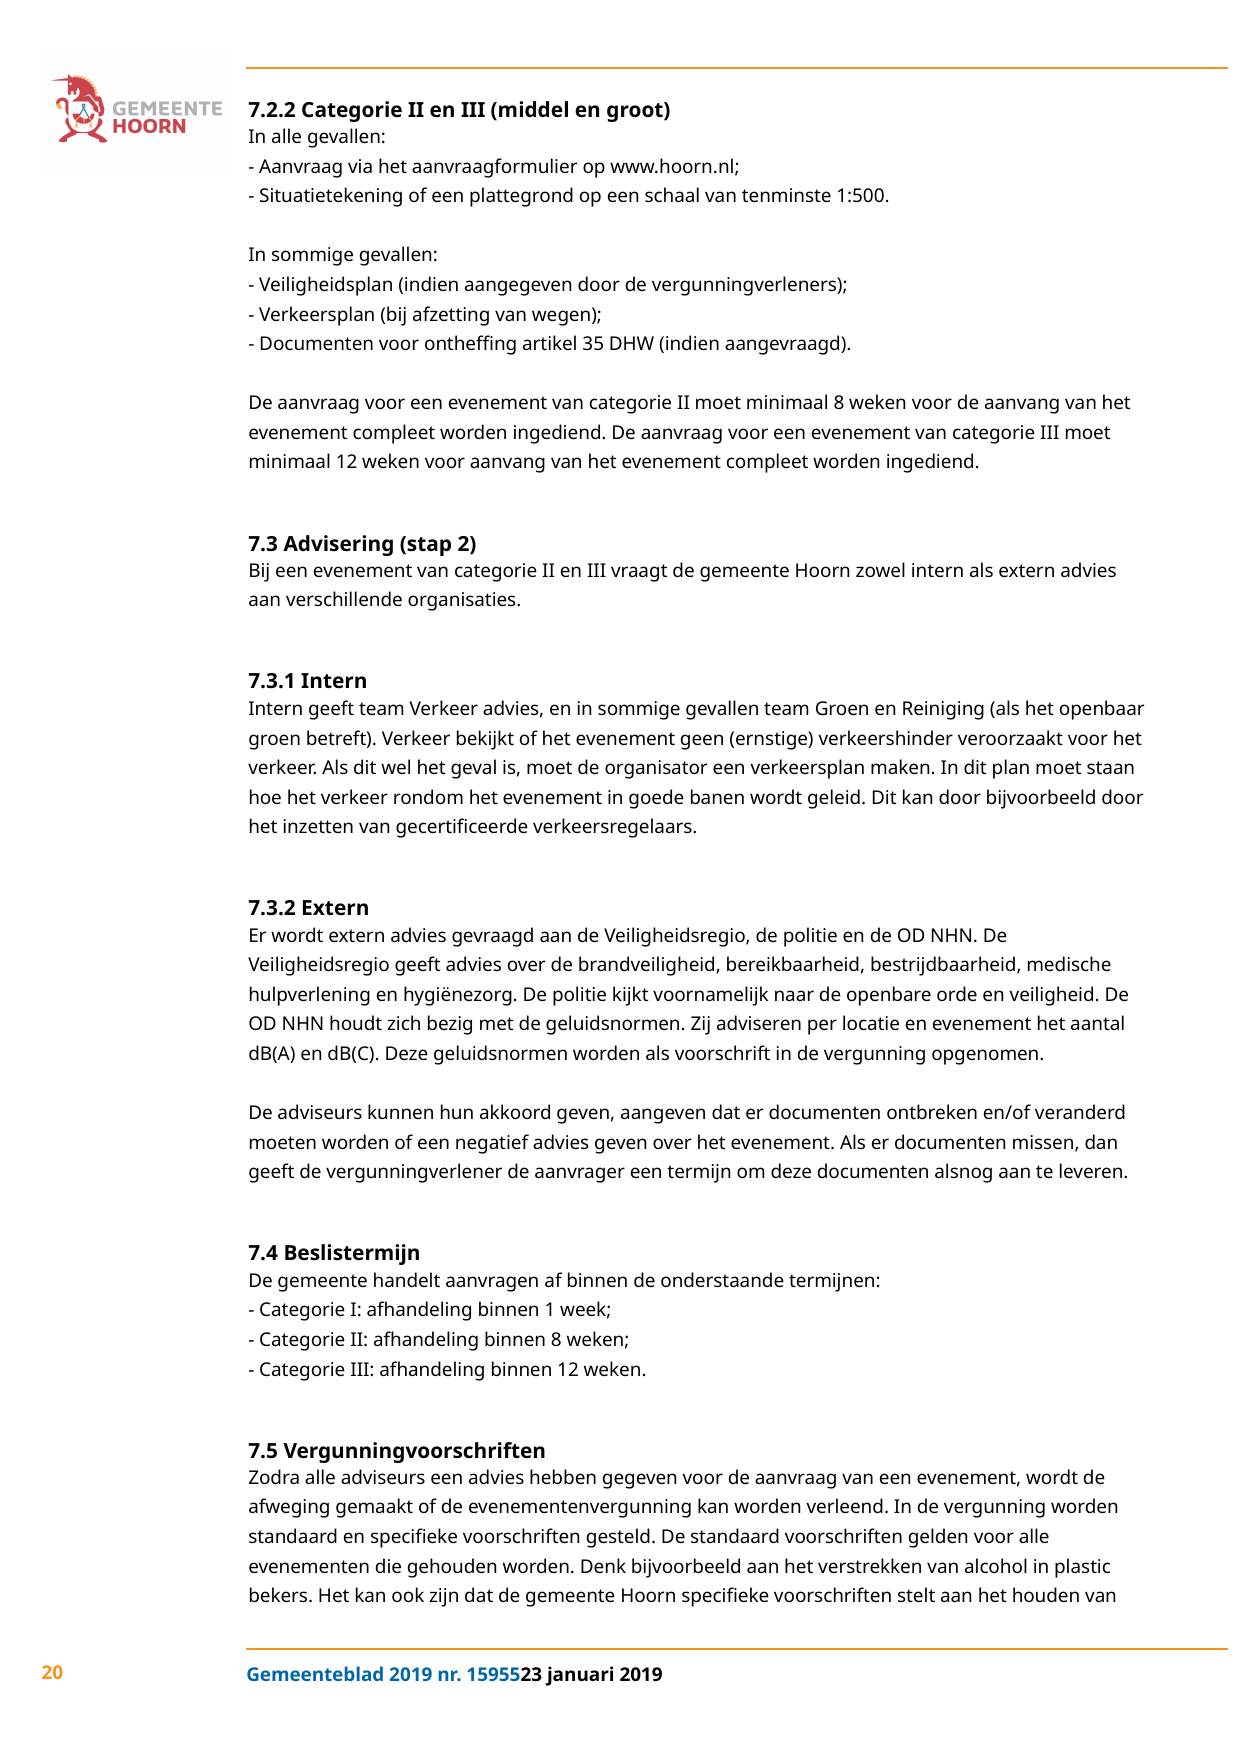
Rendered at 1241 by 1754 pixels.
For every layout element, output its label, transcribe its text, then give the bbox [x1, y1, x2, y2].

text De aanvraag voor een evenement van categorie II moet minimaal 8 weken voor de aanvang van het evenement compleet worden ingediend. De aanvraag voor een evenement van categorie III moet minimaal 12 weken voor aanvang van het evenement compleet worden ingediend. [248, 389, 1152, 474]
text In alle gevallen: [248, 123, 1152, 149]
text - Categorie I: afhandeling binnen 1 week; [248, 1297, 1152, 1322]
text - Verkeersplan (bij afzetting van wegen); [248, 301, 1152, 326]
picture [41, 47, 231, 172]
text 7.4 Beslistermijn [248, 1238, 1152, 1267]
text De gemeente handelt aanvragen af binnen de onderstaande termijnen: [248, 1267, 1152, 1293]
text In sommige gevallen: [248, 242, 1152, 267]
text Intern geeft team Verkeer advies, en in sommige gevallen team Groen en Reiniging (als het openbaar groen betreft). Verkeer bekijkt of het evenement geen (ernstige) verkeershinder veroorzaakt voor het verkeer. Als dit wel het geval is, moet de organisator een verkeersplan maken. In dit plan moet staan hoe het verkeer rondom het evenement in goede banen wordt geleid. Dit kan door bijvoorbeeld door het inzetten van gecertificeerde verkeersregelaars. [248, 695, 1152, 839]
text - Categorie III: afhandeling binnen 12 weken. [248, 1356, 1152, 1381]
text Er wordt extern advies gevraagd aan de Veiligheidsregio, de politie en de OD NHN. De Veiligheidsregio geeft advies over de brandveiligheid, bereikbaarheid, bestrijdbaarheid, medische hulpverlening en hygiënezorg. De politie kijkt voornamelijk naar de openbare orde en veiligheid. De OD NHN houdt zich bezig met de geluidsnormen. Zij adviseren per locatie en evenement het aantal dB(A) en dB(C). Deze geluidsnormen worden als voorschrift in de vergunning opgenomen. [248, 922, 1152, 1066]
text - Aanvraag via het aanvraagformulier op www.hoorn.nl; [248, 153, 1152, 178]
text Zodra alle adviseurs een advies hebben gegeven voor de aanvraag van een evenement, wordt de afweging gemaakt of de evenementenvergunning kan worden verleend. In de vergunning worden standaard en specifieke voorschriften gesteld. De standaard voorschriften gelden voor alle evenementen die gehouden worden. Denk bijvoorbeeld aan het verstrekken van alcohol in plastic bekers. Het kan ook zijn dat de gemeente Hoorn specifieke voorschriften stelt aan het houden van [248, 1464, 1152, 1608]
text 7.2.2 Categorie II en III (middel en groot) [248, 95, 1152, 123]
text - Veiligheidsplan (indien aangegeven door de vergunningverleners); [248, 271, 1152, 297]
text 7.3.2 Extern [248, 893, 1152, 922]
text 7.5 Vergunningvoorschriften [248, 1436, 1152, 1464]
text - Situatietekening of een plattegrond op een schaal van tenminste 1:500. [248, 182, 1152, 208]
text De adviseurs kunnen hun akkoord geven, aangeven dat er documenten ontbreken en/of veranderd moeten worden of een negatief advies geven over het evenement. Als er documenten missen, dan geeft de vergunningverlener de aanvrager een termijn om deze documenten alsnog aan te leveren. [248, 1099, 1152, 1184]
text - Categorie II: afhandeling binnen 8 weken; [248, 1326, 1152, 1352]
text 7.3 Advisering (stap 2) [248, 529, 1152, 557]
text Bij een evenement van categorie II en III vraagt de gemeente Hoorn zowel intern als extern advies aan verschillende organisaties. [248, 557, 1152, 612]
text 7.3.1 Intern [248, 667, 1152, 695]
text - Documenten voor ontheffing artikel 35 DHW (indien aangevraagd). [248, 330, 1152, 356]
